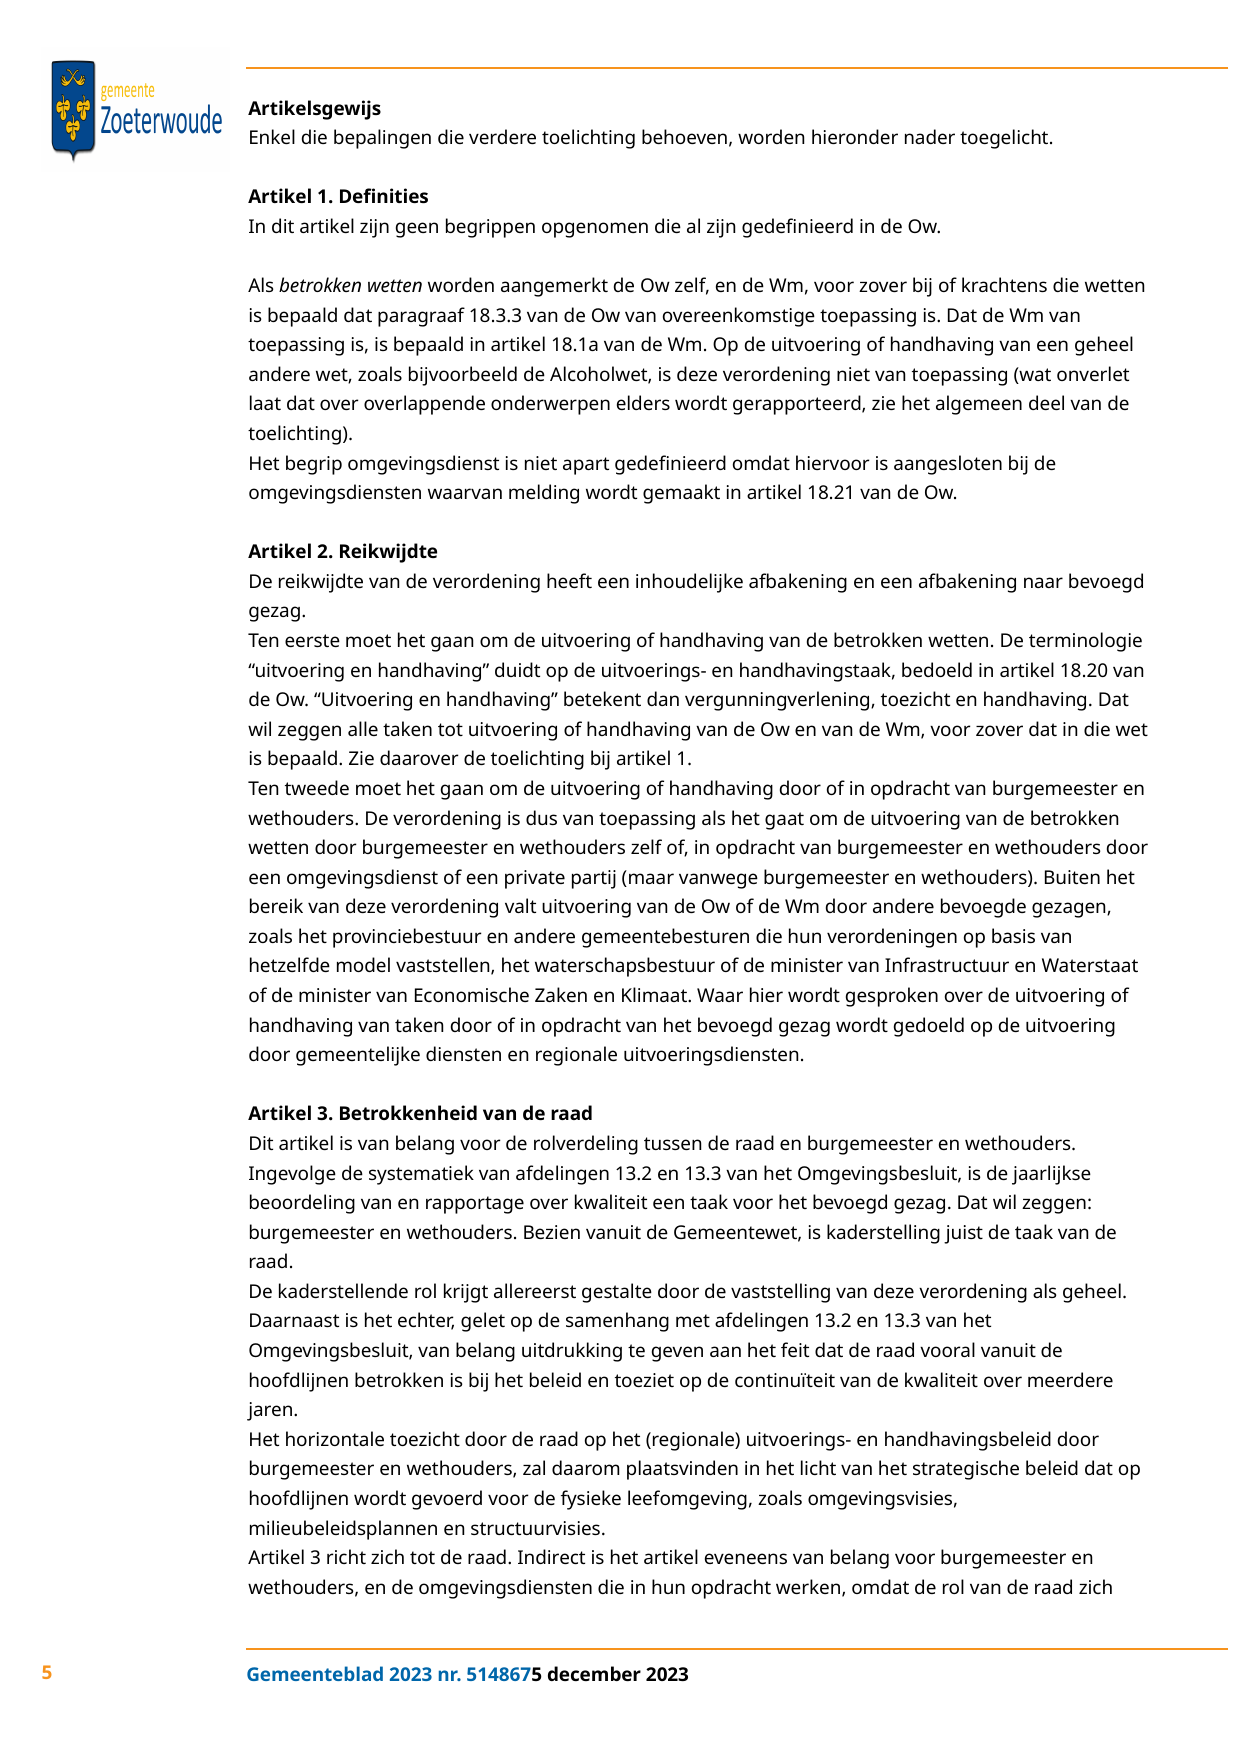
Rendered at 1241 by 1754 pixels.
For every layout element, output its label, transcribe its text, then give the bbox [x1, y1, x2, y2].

text Enkel die bepalingen die verdere toelichting behoeven, worden hieronder nader toegelicht. [248, 124, 1152, 150]
text Ten eerste moet het gaan om de uitvoering of handhaving van de betrokken wetten. De terminologie “uitvoering en handhaving” duidt op de uitvoerings- en handhavingstaak, bedoeld in artikel 18.20 van de Ow. “Uitvoering en handhaving” betekent dan vergunningverlening, toezicht en handhaving. Dat wil zeggen alle taken tot uitvoering of handhaving van de Ow en van de Wm, voor zover dat in die wet is bepaald. Zie daarover de toelichting bij artikel 1. [248, 627, 1152, 771]
text Dit artikel is van belang voor de rolverdeling tussen de raad en burgemeester en wethouders. Ingevolge de systematiek van afdelingen 13.2 en 13.3 van het Omgevingsbesluit, is de jaarlijkse beoordeling van en rapportage over kwaliteit een taak voor het bevoegd gezag. Dat wil zeggen: burgemeester en wethouders. Bezien vanuit de Gemeentewet, is kaderstelling juist de taak van de raad. [248, 1130, 1152, 1274]
text De kaderstellende rol krijgt allereerst gestalte door de vaststelling van deze verordening als geheel. Daarnaast is het echter, gelet op de samenhang met afdelingen 13.2 en 13.3 van het Omgevingsbesluit, van belang uitdrukking te geven aan het feit dat de raad vooral vanuit de hoofdlijnen betrokken is bij het beleid en toeziet op de continuïteit van de kwaliteit over meerdere jaren. [248, 1278, 1152, 1422]
picture [41, 47, 231, 172]
text Artikel 3. Betrokkenheid van de raad [248, 1101, 1152, 1126]
text Artikel 3 richt zich tot de raad. Indirect is het artikel eveneens van belang voor burgemeester en wethouders, en de omgevingsdiensten die in hun opdracht werken, omdat de rol van de raad zich [248, 1544, 1152, 1600]
text Het horizontale toezicht door de raad op het (regionale) uitvoerings- en handhavingsbeleid door burgemeester en wethouders, zal daarom plaatsvinden in het licht van het strategische beleid dat op hoofdlijnen wordt gevoerd voor de fysieke leefomgeving, zoals omgevingsvisies, milieubeleidsplannen en structuurvisies. [248, 1426, 1152, 1541]
text Artikelsgewijs [248, 95, 1152, 121]
text Als betrokken wetten worden aangemerkt de Ow zelf, en de Wm, voor zover bij of krachtens die wetten is bepaald dat paragraaf 18.3.3 van de Ow van overeenkomstige toepassing is. Dat de Wm van toepassing is, is bepaald in artikel 18.1a van de Wm. Op de uitvoering of handhaving van een geheel andere wet, zoals bijvoorbeeld de Alcoholwet, is deze verordening niet van toepassing (wat onverlet laat dat over overlappende onderwerpen elders wordt gerapporteerd, zie het algemeen deel van de toelichting). [248, 272, 1152, 446]
text In dit artikel zijn geen begrippen opgenomen die al zijn gedefinieerd in de Ow. [248, 213, 1152, 239]
text De reikwijdte van de verordening heeft een inhoudelijke afbakening en een afbakening naar bevoegd gezag. [248, 568, 1152, 623]
text Ten tweede moet het gaan om de uitvoering of handhaving door of in opdracht van burgemeester en wethouders. De verordening is dus van toepassing als het gaat om de uitvoering van de betrokken wetten door burgemeester en wethouders zelf of, in opdracht van burgemeester en wethouders door een omgevingsdienst of een private partij (maar vanwege burgemeester en wethouders). Buiten het bereik van deze verordening valt uitvoering van de Ow of de Wm door andere bevoegde gezagen, zoals het provinciebestuur en andere gemeentebesturen die hun verordeningen op basis van hetzelfde model vaststellen, het waterschapsbestuur of de minister van Infrastructuur en Waterstaat of de minister van Economische Zaken en Klimaat. Waar hier wordt gesproken over de uitvoering of handhaving van taken door of in opdracht van het bevoegd gezag wordt gedoeld op de uitvoering door gemeentelijke diensten en regionale uitvoeringsdiensten. [248, 775, 1152, 1067]
text Artikel 1. Definities [248, 183, 1152, 209]
text Artikel 2. Reikwijdte [248, 538, 1152, 564]
text Het begrip omgevingsdienst is niet apart gedefinieerd omdat hiervoor is aangesloten bij de omgevingsdiensten waarvan melding wordt gemaakt in artikel 18.21 van de Ow. [248, 450, 1152, 505]
